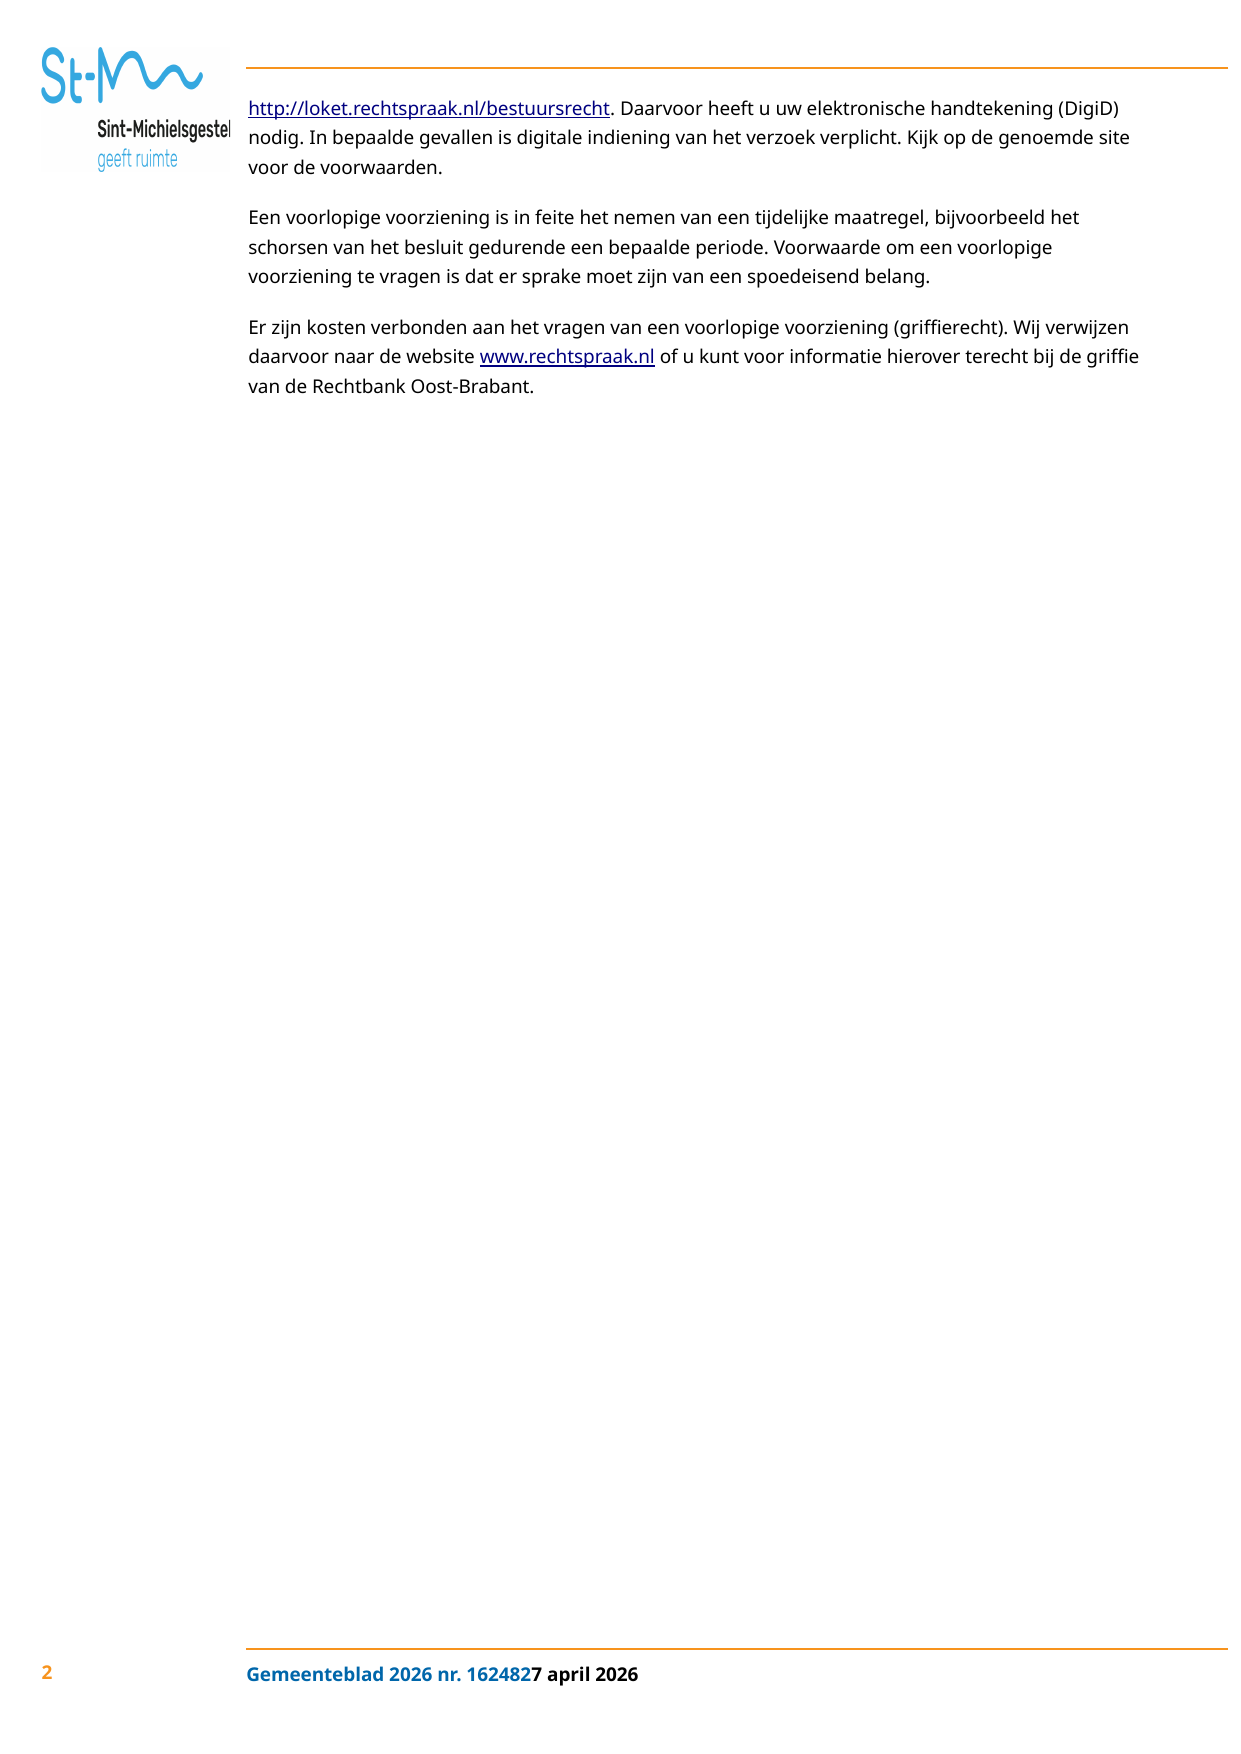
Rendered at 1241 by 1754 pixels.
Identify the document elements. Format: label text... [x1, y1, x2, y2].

text http://loket.rechtspraak.nl/bestuursrecht. Daarvoor heeft u uw elektronische handtekening (DigiD) nodig. In bepaalde gevallen is digitale indiening van het verzoek verplicht. Kijk op de genoemde site voor de voorwaarden. [248, 95, 1152, 180]
text Er zijn kosten verbonden aan het vragen van een voorlopige voorziening (griffierecht). Wij verwijzen daarvoor naar de website www.rechtspraak.nl of u kunt voor informatie hierover terecht bij de griffie van de Rechtbank Oost-Brabant. [248, 314, 1152, 399]
picture [41, 47, 231, 172]
text Een voorlopige voorziening is in feite het nemen van een tijdelijke maatregel, bijvoorbeeld het schorsen van het besluit gedurende een bepaalde periode. Voorwaarde om een voorlopige voorziening te vragen is dat er sprake moet zijn van een spoedeisend belang. [248, 204, 1152, 289]
